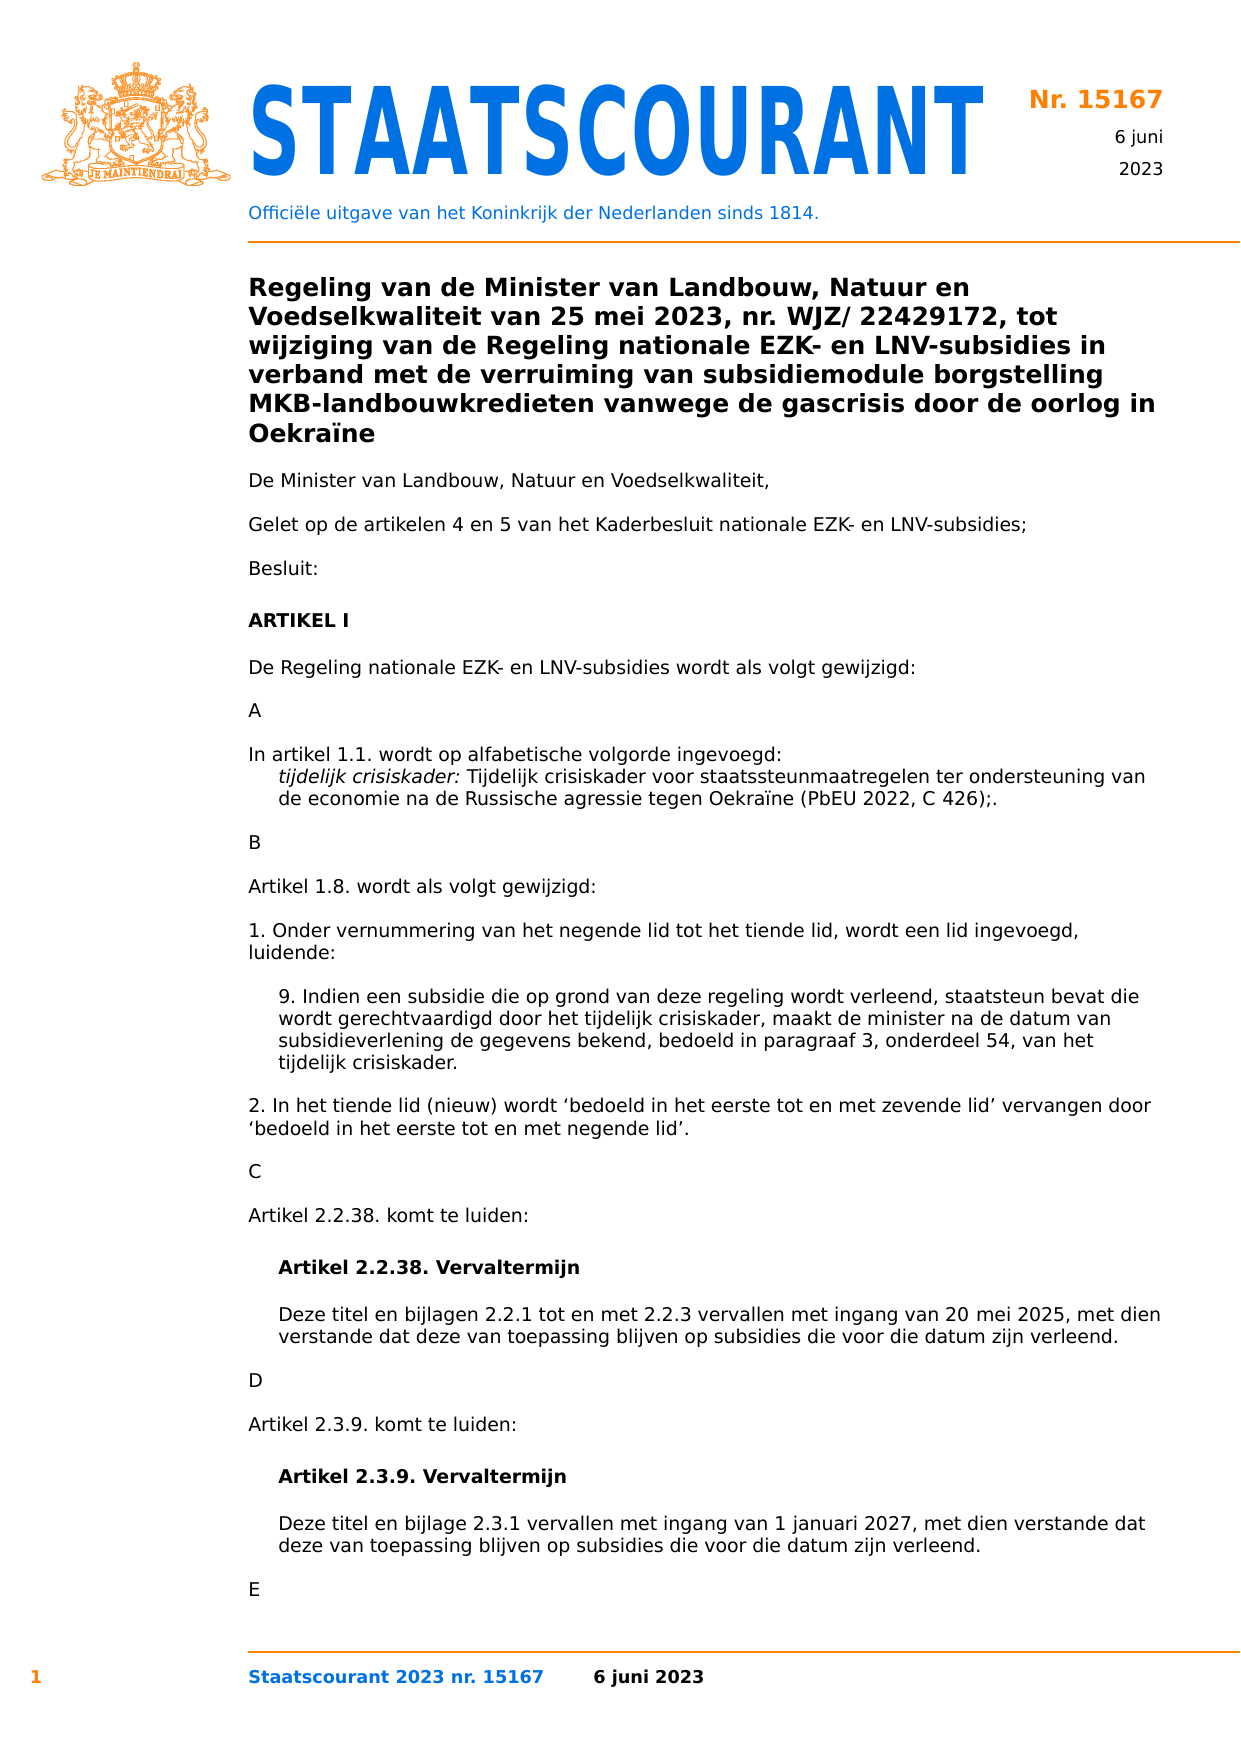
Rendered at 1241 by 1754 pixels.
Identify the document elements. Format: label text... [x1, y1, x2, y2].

text C [248, 1161, 1163, 1183]
text 9. Indien een subsidie die op grond van deze regeling wordt verleend, staatsteun bevat die wordt gerechtvaardigd door het tijdelijk crisiskader, maakt de minister na de datum van subsidieverlening de gegevens bekend, bedoeld in paragraaf 3, onderdeel 54, van het tijdelijk crisiskader. [278, 986, 1163, 1073]
subtitle Regeling van de Minister van Landbouw, Natuur en Voedselkwaliteit van 25 mei 2023, nr. WJZ/ 22429172, tot wijziging van de Regeling nationale EZK- en LNV-subsidies in verband met de verruiming van subsidiemodule borgstelling MKB-landbouwkredieten vanwege de gascrisis door de oorlog in Oekraïne [248, 273, 1163, 448]
text Artikel 2.2.38. komt te luiden: [248, 1205, 1163, 1227]
picture [41, 62, 231, 186]
subtitle ARTIKEL I [248, 609, 1163, 632]
text Artikel 2.3.9. komt te luiden: [248, 1414, 1163, 1436]
text In artikel 1.1. wordt op alfabetische volgorde ingevoegd: [248, 744, 1163, 766]
table_header Nr. 15167 [998, 62, 1240, 121]
text 1. Onder vernummering van het negende lid tot het tiende lid, wordt een lid ingevoegd, luidende: [248, 920, 1163, 964]
text D [248, 1370, 1163, 1392]
table_header [25, 62, 248, 241]
text Gelet op de artikelen 4 en 5 van het Kaderbesluit nationale EZK- en LNV-subsidies; [248, 514, 1163, 536]
subtitle Artikel 2.2.38. Vervaltermijn [278, 1257, 1163, 1279]
table_header STAATSCOURANT [248, 62, 998, 203]
text De Regeling nationale EZK- en LNV-subsidies wordt als volgt gewijzigd: [248, 657, 1163, 678]
text Artikel 1.8. wordt als volgt gewijzigd: [248, 876, 1163, 898]
text A [248, 700, 1163, 722]
text Besluit: [248, 558, 1163, 579]
text tijdelijk crisiskader: Tijdelijk crisiskader voor staatssteunmaatregelen ter ondersteuning van de economie na de Russische agressie tegen Oekraïne (PbEU 2022, C 426);. [278, 766, 1163, 810]
table_cell 6 juni [998, 121, 1240, 153]
table_cell Officiële uitgave van het Koninkrijk der Nederlanden sinds 1814. [248, 203, 1240, 241]
text E [248, 1578, 1163, 1601]
text B [248, 832, 1163, 854]
text Deze titel en bijlagen 2.2.1 tot en met 2.2.3 vervallen met ingang van 20 mei 2025, met dien verstande dat deze van toepassing blijven op subsidies die voor die datum zijn verleend. [278, 1304, 1163, 1348]
text 2. In het tiende lid (nieuw) wordt ‘bedoeld in het eerste tot en met zevende lid’ vervangen door ‘bedoeld in het eerste tot en met negende lid’. [248, 1095, 1163, 1139]
table_cell 2023 [998, 153, 1240, 203]
text De Minister van Landbouw, Natuur en Voedselkwaliteit, [248, 470, 1163, 492]
subtitle Artikel 2.3.9. Vervaltermijn [278, 1466, 1163, 1488]
text Deze titel en bijlage 2.3.1 vervallen met ingang van 1 januari 2027, met dien verstande dat deze van toepassing blijven op subsidies die voor die datum zijn verleend. [278, 1513, 1163, 1557]
